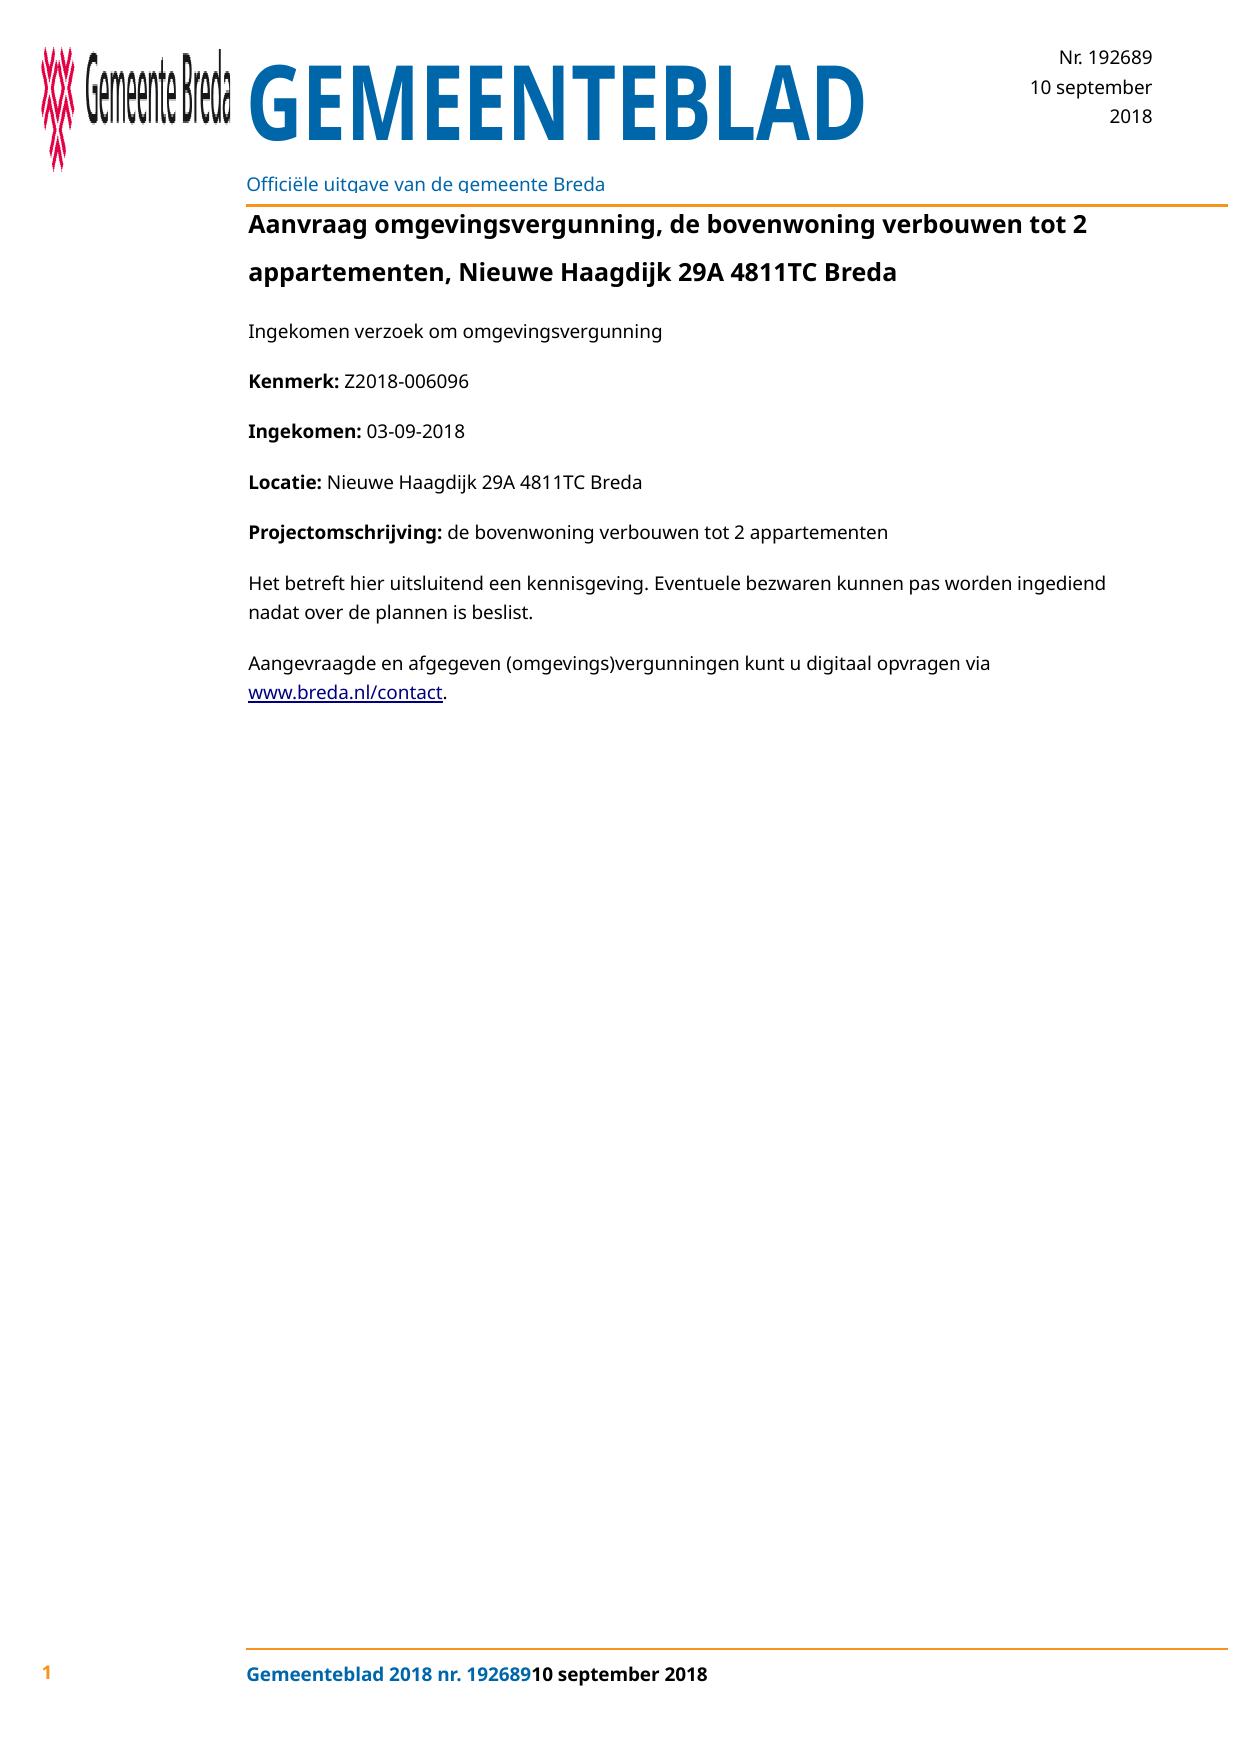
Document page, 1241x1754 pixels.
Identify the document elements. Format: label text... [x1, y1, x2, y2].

text Locatie: Nieuwe Haagdijk 29A 4811TC Breda [248, 469, 1152, 495]
text Ingekomen verzoek om omgevingsvergunning [248, 318, 1152, 344]
text Kenmerk: Z2018-006096 [248, 368, 1152, 394]
text Projectomschrijving: de bovenwoning verbouwen tot 2 appartementen [248, 519, 1152, 545]
picture [41, 47, 231, 172]
text Aangevraagde en afgegeven (omgevings)vergunningen kunt u digitaal opvragen via www.breda.nl/contact. [248, 650, 1152, 705]
text Ingekomen: 03-09-2018 [248, 419, 1152, 444]
text Het betreft hier uitsluitend een kennisgeving. Eventuele bezwaren kunnen pas worden ingediend nadat over de plannen is beslist. [248, 570, 1152, 625]
text Aanvraag omgevingsvergunning, de bovenwoning verbouwen tot 2 appartementen, Nieuwe Haagdijk 29A 4811TC Breda [248, 207, 1152, 288]
